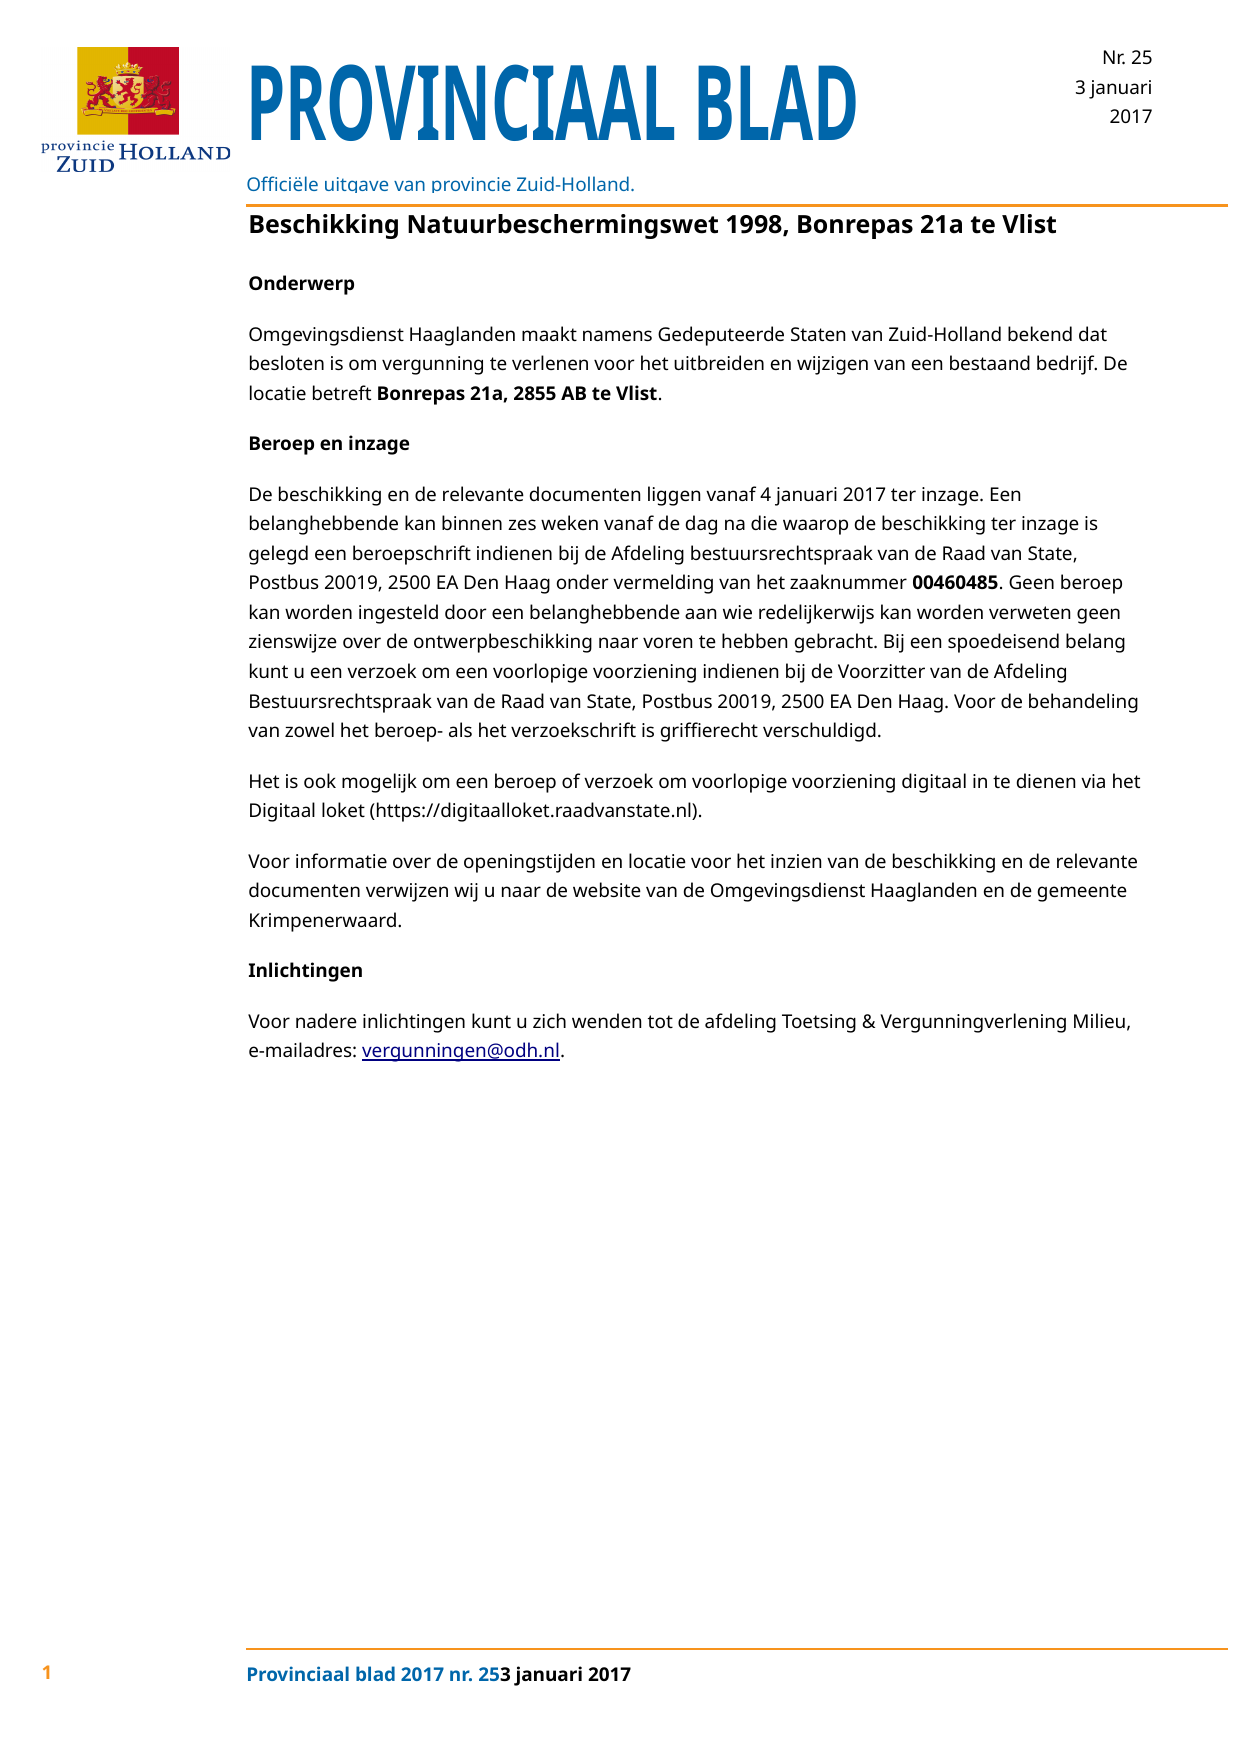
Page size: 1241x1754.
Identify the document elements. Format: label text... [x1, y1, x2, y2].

text Onderwerp [248, 270, 1152, 296]
text Beroep en inzage [248, 430, 1152, 456]
text Omgevingsdienst Haaglanden maakt namens Gedeputeerde Staten van Zuid-Holland bekend dat besloten is om vergunning te verlenen voor het uitbreiden en wijzigen van een bestaand bedrijf. De locatie betreft Bonrepas 21a, 2855 AB te Vlist. [248, 321, 1152, 406]
text Voor nadere inlichtingen kunt u zich wenden tot de afdeling Toetsing & Vergunningverlening Milieu, e-mailadres: vergunningen@odh.nl. [248, 1008, 1152, 1063]
picture [41, 47, 231, 172]
text Voor informatie over de openingstijden en locatie voor het inzien van de beschikking en de relevante documenten verwijzen wij u naar de website van de Omgevingsdienst Haaglanden en de gemeente Krimpenerwaard. [248, 848, 1152, 933]
text Het is ook mogelijk om een beroep of verzoek om voorlopige voorziening digitaal in te dienen via het Digitaal loket (https://digitaalloket.raadvanstate.nl). [248, 768, 1152, 823]
text Beschikking Natuurbeschermingswet 1998, Bonrepas 21a te Vlist [248, 207, 1152, 241]
text Inlichtingen [248, 957, 1152, 983]
text De beschikking en de relevante documenten liggen vanaf 4 januari 2017 ter inzage. Een belanghebbende kan binnen zes weken vanaf de dag na die waarop de beschikking ter inzage is gelegd een beroepschrift indienen bij de Afdeling bestuursrechtspraak van de Raad van State, Postbus 20019, 2500 EA Den Haag onder vermelding van het zaaknummer 00460485. Geen beroep kan worden ingesteld door een belanghebbende aan wie redelijkerwijs kan worden verweten geen zienswijze over de ontwerpbeschikking naar voren te hebben gebracht. Bij een spoedeisend belang kunt u een verzoek om een voorlopige voorziening indienen bij de Voorzitter van de Afdeling Bestuursrechtspraak van de Raad van State, Postbus 20019, 2500 EA Den Haag. Voor de behandeling van zowel het beroep- als het verzoekschrift is griffierecht verschuldigd. [248, 481, 1152, 743]
